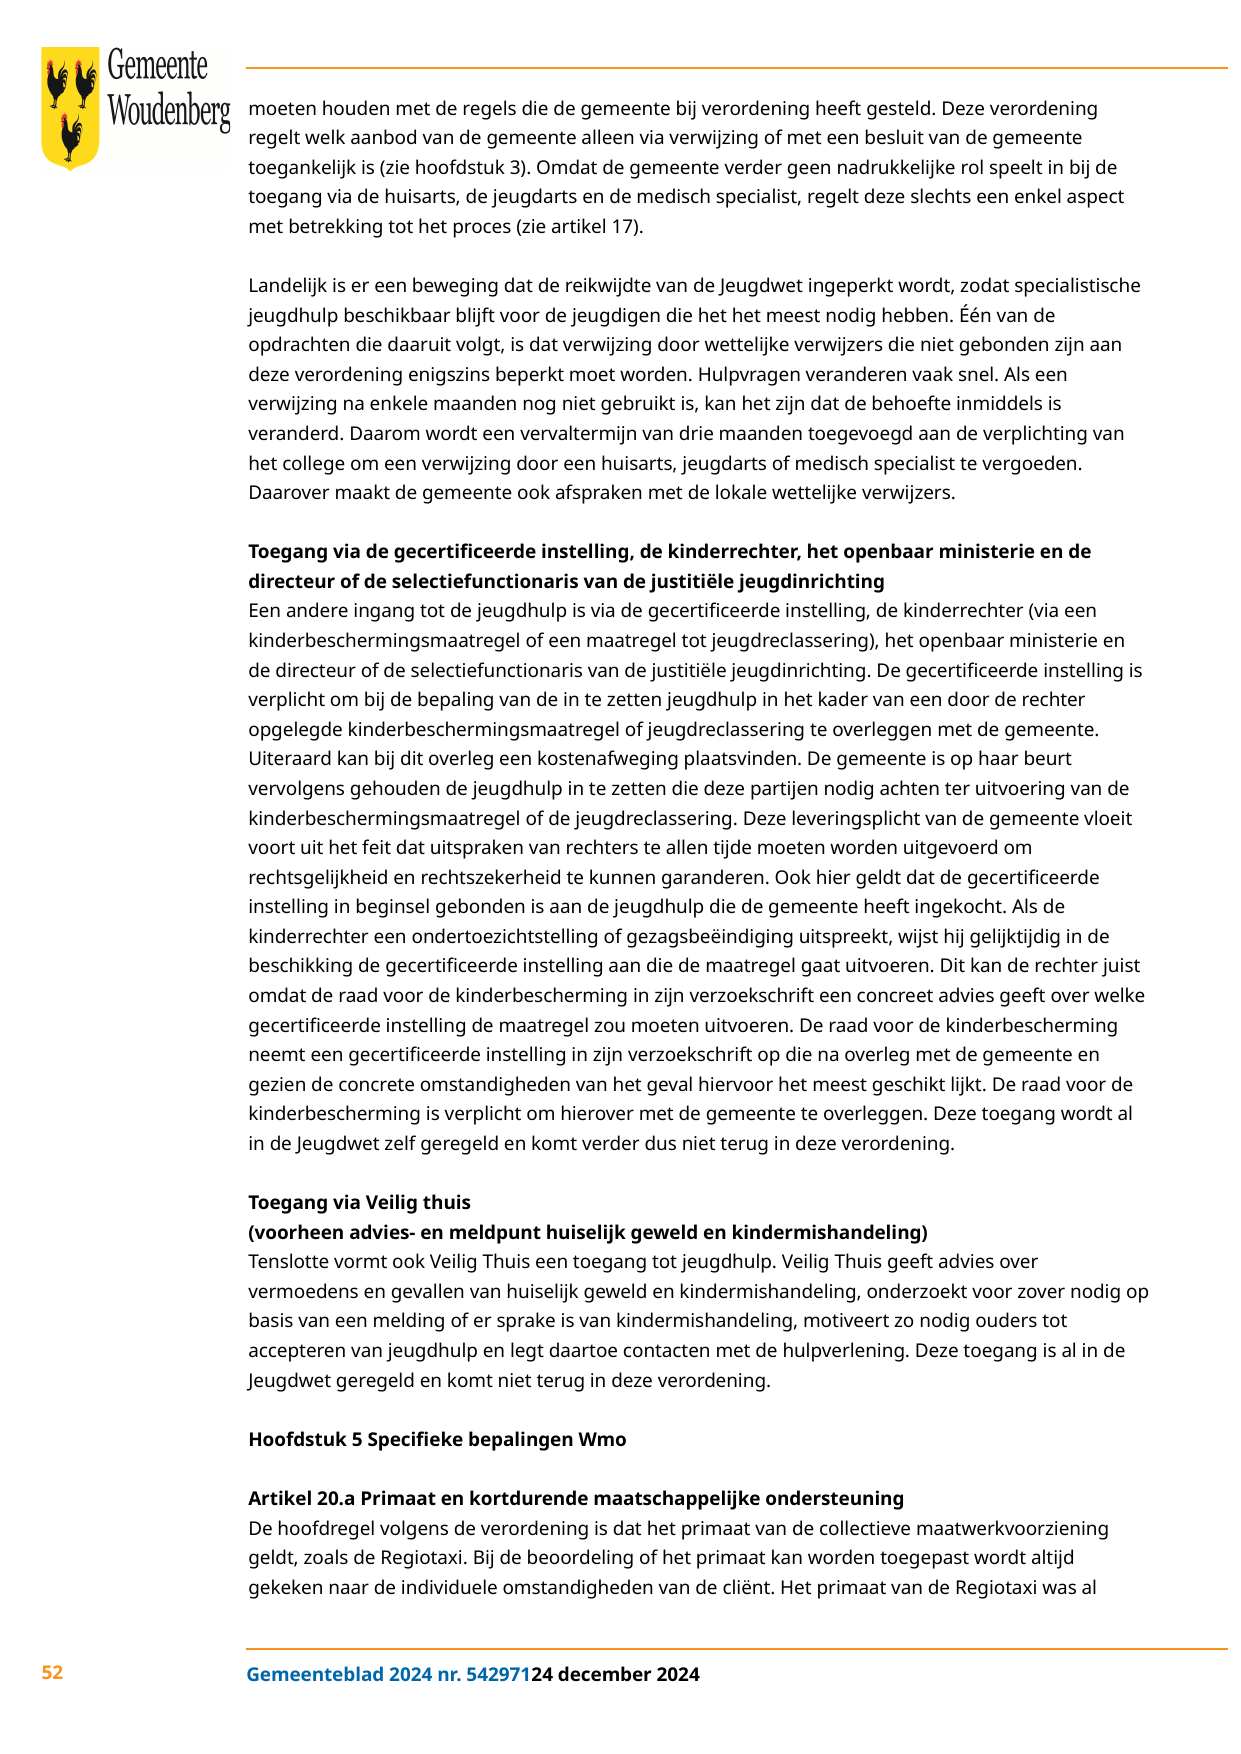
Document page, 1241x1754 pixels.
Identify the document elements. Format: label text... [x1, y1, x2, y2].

text moeten houden met de regels die de gemeente bij verordening heeft gesteld. Deze verordening regelt welk aanbod van de gemeente alleen via verwijzing of met een besluit van de gemeente toegankelijk is (zie hoofdstuk 3). Omdat de gemeente verder geen nadrukkelijke rol speelt in bij de toegang via de huisarts, de jeugdarts en de medisch specialist, regelt deze slechts een enkel aspect met betrekking tot het proces (zie artikel 17). [248, 95, 1152, 239]
text Artikel 20.a Primaat en kortdurende maatschappelijke ondersteuning [248, 1485, 1152, 1511]
text Hoofdstuk 5 Specifieke bepalingen Wmo [248, 1426, 1152, 1452]
text Een andere ingang tot de jeugdhulp is via de gecertificeerde instelling, de kinderrechter (via een kinderbeschermingsmaatregel of een maatregel tot jeugdreclassering), het openbaar ministerie en de directeur of de selectiefunctionaris van de justitiële jeugdinrichting. De gecertificeerde instelling is verplicht om bij de bepaling van de in te zetten jeugdhulp in het kader van een door de rechter opgelegde kinderbeschermingsmaatregel of jeugdreclassering te overleggen met de gemeente. Uiteraard kan bij dit overleg een kostenafweging plaatsvinden. De gemeente is op haar beurt vervolgens gehouden de jeugdhulp in te zetten die deze partijen nodig achten ter uitvoering van de kinderbeschermingsmaatregel of de jeugdreclassering. Deze leveringsplicht van de gemeente vloeit voort uit het feit dat uitspraken van rechters te allen tijde moeten worden uitgevoerd om rechtsgelijkheid en rechtszekerheid te kunnen garanderen. Ook hier geldt dat de gecertificeerde instelling in beginsel gebonden is aan de jeugdhulp die de gemeente heeft ingekocht. Als de kinderrechter een ondertoezichtstelling of gezagsbeëindiging uitspreekt, wijst hij gelijktijdig in de beschikking de gecertificeerde instelling aan die de maatregel gaat uitvoeren. Dit kan de rechter juist omdat de raad voor de kinderbescherming in zijn verzoekschrift een concreet advies geeft over welke gecertificeerde instelling de maatregel zou moeten uitvoeren. De raad voor de kinderbescherming neemt een gecertificeerde instelling in zijn verzoekschrift op die na overleg met de gemeente en gezien de concrete omstandigheden van het geval hiervoor het meest geschikt lijkt. De raad voor de kinderbescherming is verplicht om hierover met de gemeente te overleggen. Deze toegang wordt al in de Jeugdwet zelf geregeld en komt verder dus niet terug in deze verordening. [248, 598, 1152, 1156]
text Toegang via Veilig thuis [248, 1189, 1152, 1215]
text Landelijk is er een beweging dat de reikwijdte van de Jeugdwet ingeperkt wordt, zodat specialistische jeugdhulp beschikbaar blijft voor de jeugdigen die het het meest nodig hebben. Één van de opdrachten die daaruit volgt, is dat verwijzing door wettelijke verwijzers die niet gebonden zijn aan deze verordening enigszins beperkt moet worden. Hulpvragen veranderen vaak snel. Als een verwijzing na enkele maanden nog niet gebruikt is, kan het zijn dat de behoefte inmiddels is veranderd. Daarom wordt een vervaltermijn van drie maanden toegevoegd aan de verplichting van het college om een verwijzing door een huisarts, jeugdarts of medisch specialist te vergoeden. Daarover maakt de gemeente ook afspraken met de lokale wettelijke verwijzers. [248, 272, 1152, 505]
text (voorheen advies- en meldpunt huiselijk geweld en kindermishandeling) [248, 1219, 1152, 1245]
text Toegang via de gecertificeerde instelling, de kinderrechter, het openbaar ministerie en de directeur of de selectiefunctionaris van de justitiële jeugdinrichting [248, 538, 1152, 594]
text Tenslotte vormt ook Veilig Thuis een toegang tot jeugdhulp. Veilig Thuis geeft advies over vermoedens en gevallen van huiselijk geweld en kindermishandeling, onderzoekt voor zover nodig op basis van een melding of er sprake is van kindermishandeling, motiveert zo nodig ouders tot accepteren van jeugdhulp en legt daartoe contacten met de hulpverlening. Deze toegang is al in de Jeugdwet geregeld en komt niet terug in deze verordening. [248, 1248, 1152, 1393]
picture [41, 47, 231, 172]
text De hoofdregel volgens de verordening is dat het primaat van de collectieve maatwerkvoorziening geldt, zoals de Regiotaxi. Bij de beoordeling of het primaat kan worden toegepast wordt altijd gekeken naar de individuele omstandigheden van de cliënt. Het primaat van de Regiotaxi was al [248, 1515, 1152, 1600]
